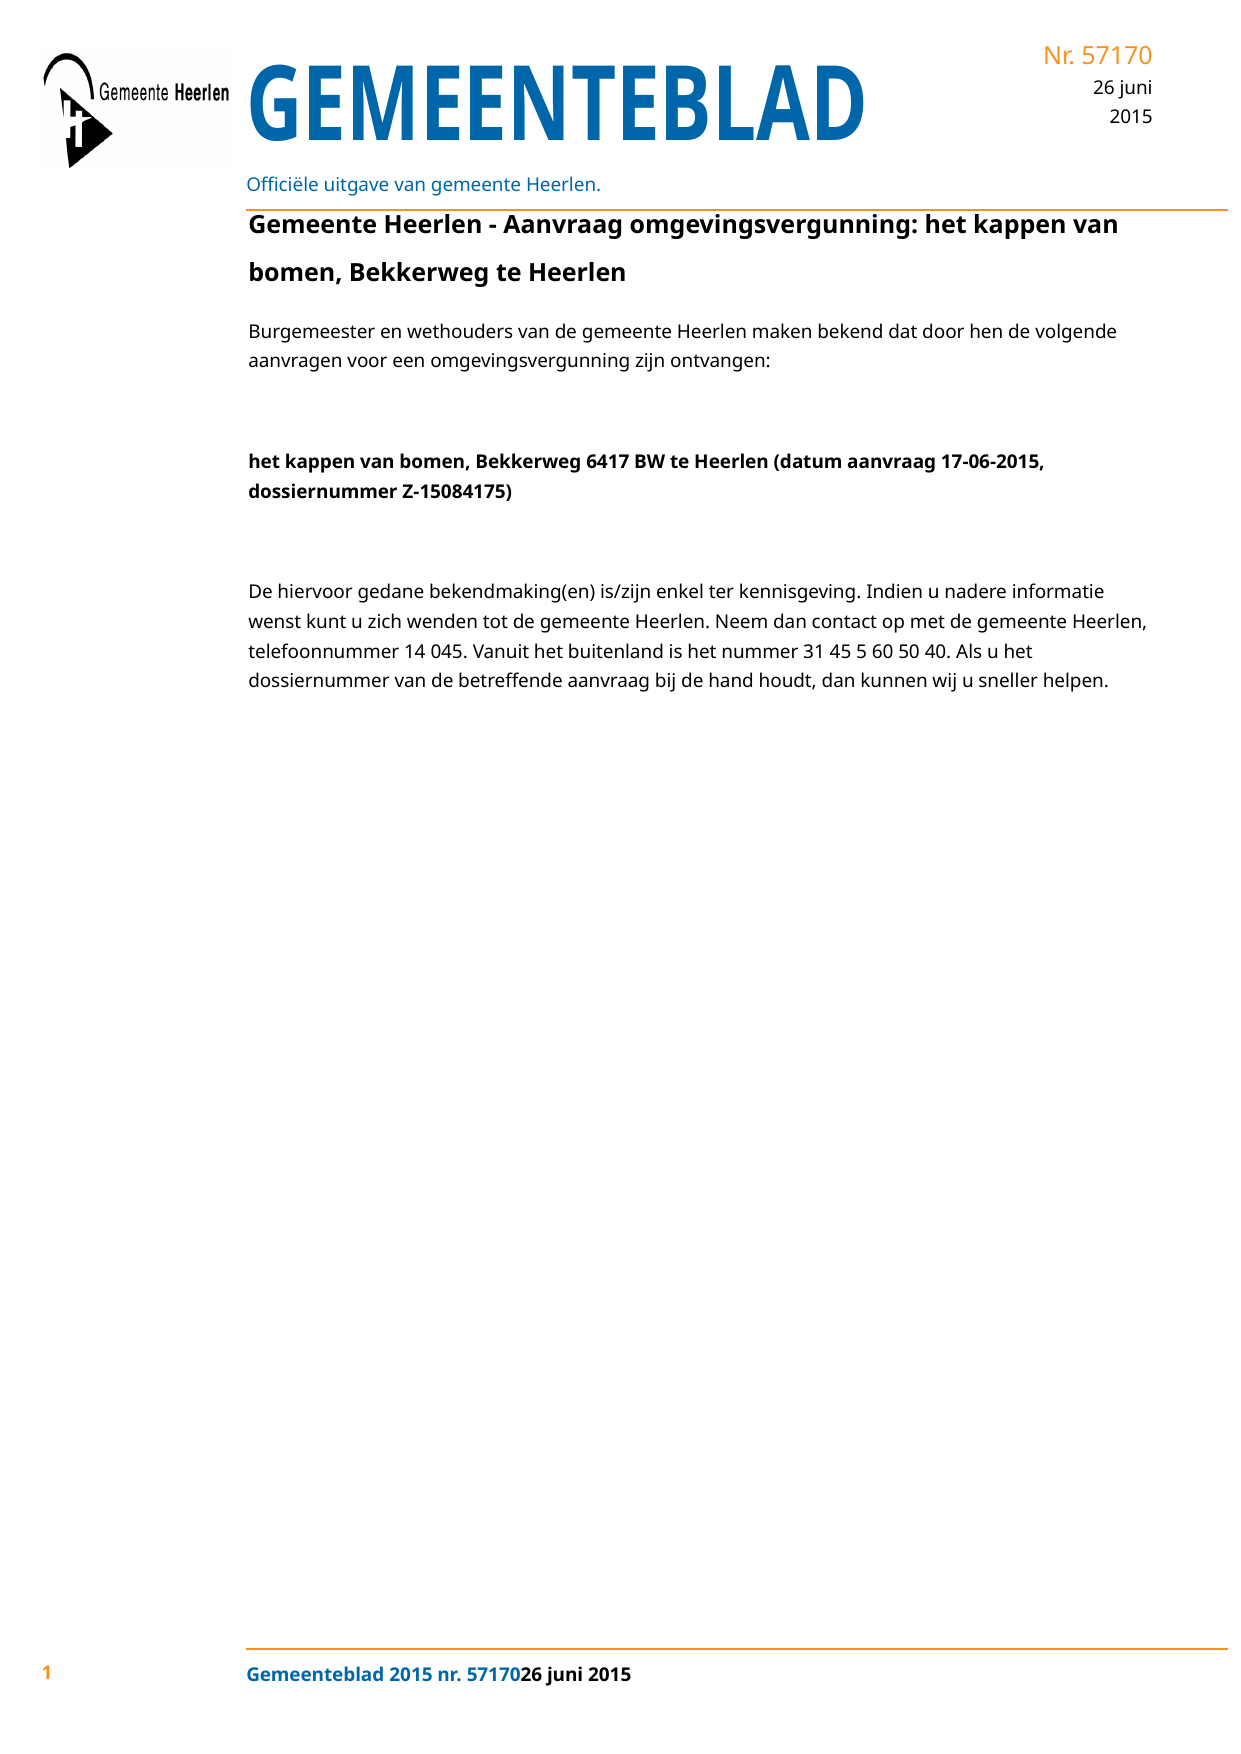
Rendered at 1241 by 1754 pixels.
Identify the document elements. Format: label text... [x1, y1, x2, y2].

text De hiervoor gedane bekendmaking(en) is/zijn enkel ter kennisgeving. Indien u nadere informatie wenst kunt u zich wenden tot de gemeente Heerlen. Neem dan contact op met de gemeente Heerlen, telefoonnummer 14 045. Vanuit het buitenland is het nummer 31 45 5 60 50 40. Als u het dossiernummer van de betreffende aanvraag bij de hand houdt, dan kunnen wij u sneller helpen. [248, 579, 1152, 693]
picture [41, 47, 231, 172]
text het kappen van bomen, Bekkerweg 6417 BW te Heerlen (datum aanvraag 17-06-2015, dossiernummer Z-15084175) [248, 448, 1152, 504]
text Burgemeester en wethouders van de gemeente Heerlen maken bekend dat door hen de volgende aanvragen voor een omgevingsvergunning zijn ontvangen: [248, 318, 1152, 373]
text Gemeente Heerlen - Aanvraag omgevingsvergunning: het kappen van bomen, Bekkerweg te Heerlen [248, 211, 1152, 288]
